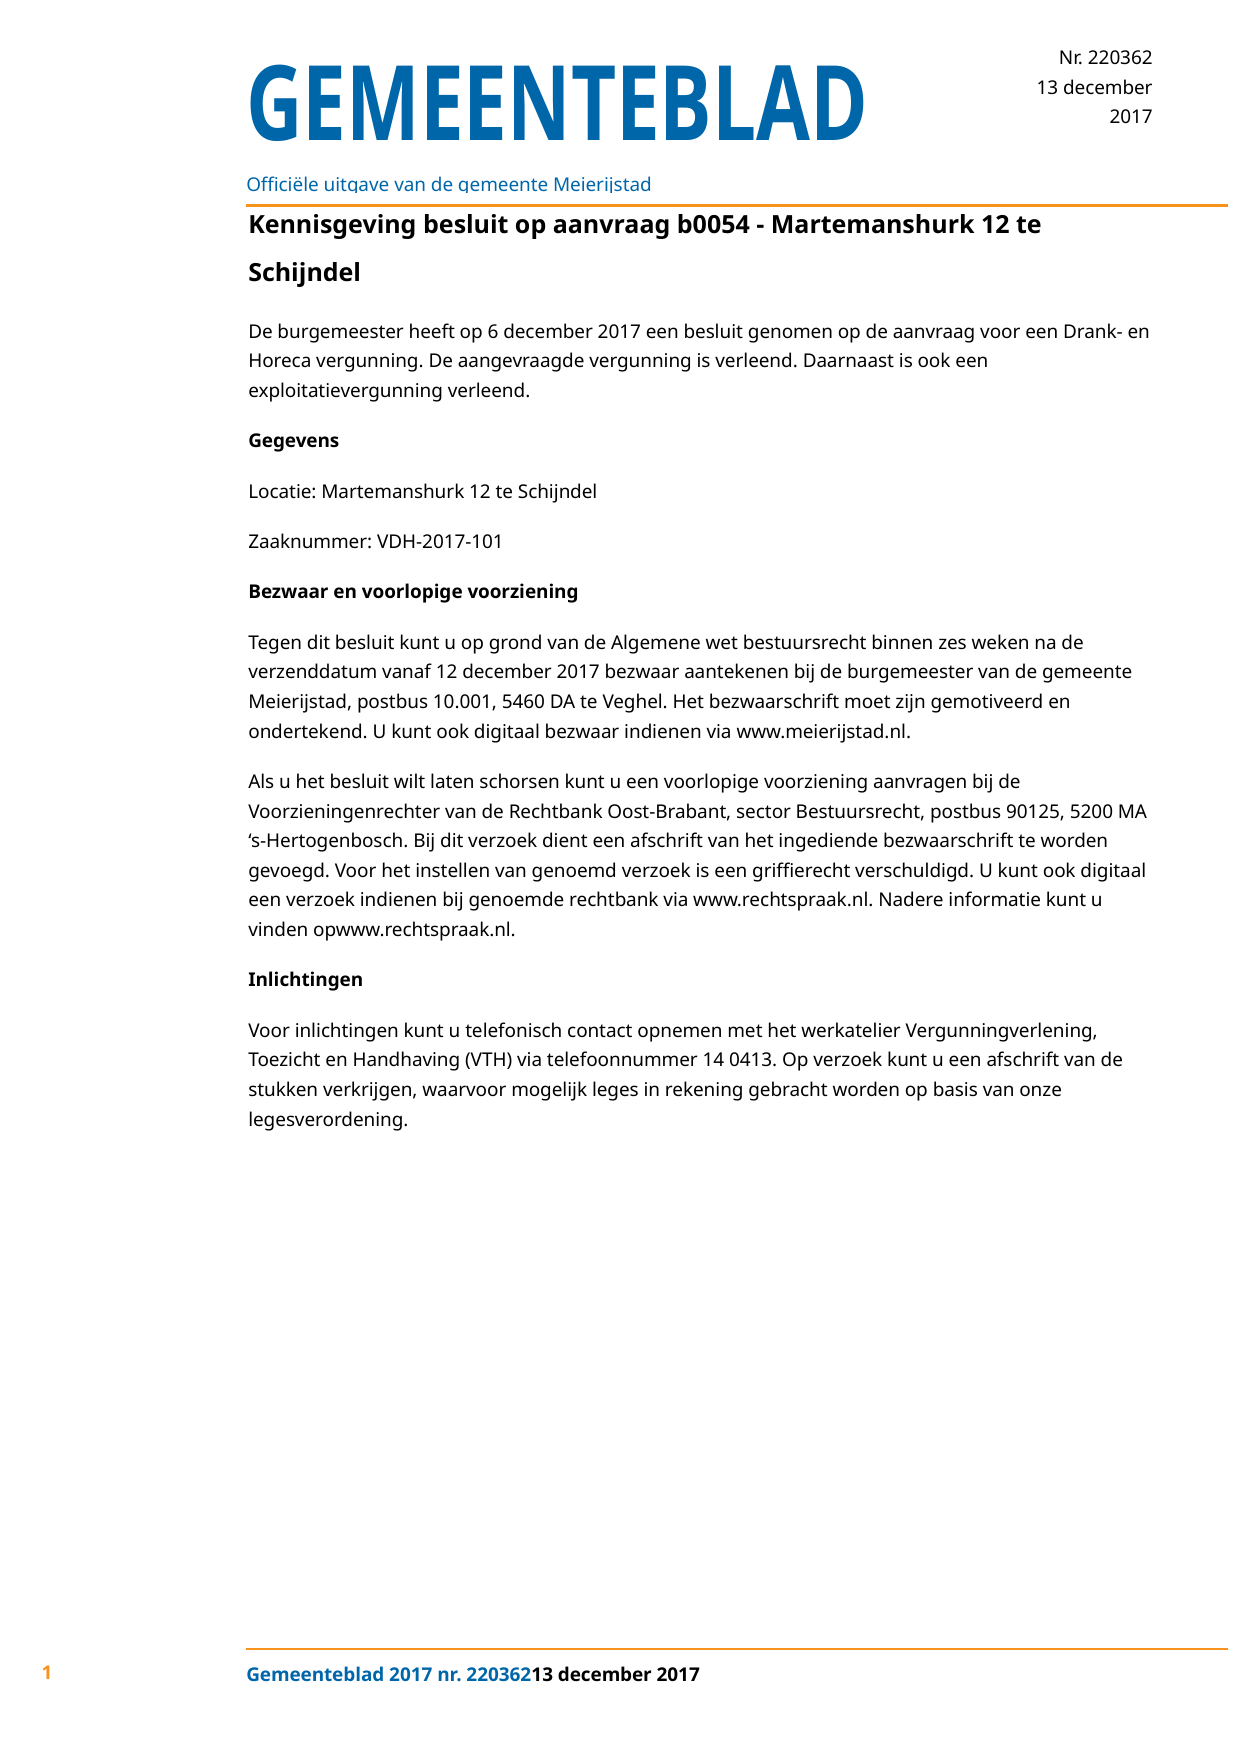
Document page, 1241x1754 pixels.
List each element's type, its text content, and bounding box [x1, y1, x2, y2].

text Voor inlichtingen kunt u telefonisch contact opnemen met het werkatelier Vergunningverlening, Toezicht en Handhaving (VTH) via telefoonnummer 14 0413. Op verzoek kunt u een afschrift van de stukken verkrijgen, waarvoor mogelijk leges in rekening gebracht worden op basis van onze legesverordening. [248, 1017, 1152, 1132]
text Bezwaar en voorlopige voorziening [248, 579, 1152, 604]
text De burgemeester heeft op 6 december 2017 een besluit genomen op de aanvraag voor een Drank- en Horeca vergunning. De aangevraagde vergunning is verleend. Daarnaast is ook een exploitatievergunning verleend. [248, 318, 1152, 403]
text Kennisgeving besluit op aanvraag b0054 - Martemanshurk 12 te Schijndel [248, 207, 1152, 288]
text Tegen dit besluit kunt u op grond van de Algemene wet bestuursrecht binnen zes weken na de verzenddatum vanaf 12 december 2017 bezwaar aantekenen bij de burgemeester van de gemeente Meierijstad, postbus 10.001, 5460 DA te Veghel. Het bezwaarschrift moet zijn gemotiveerd en ondertekend. U kunt ook digitaal bezwaar indienen via www.meierijstad.nl. [248, 629, 1152, 744]
picture [41, 47, 231, 172]
text Locatie: Martemanshurk 12 te Schijndel [248, 478, 1152, 504]
text Gegevens [248, 427, 1152, 453]
text Inlichtingen [248, 967, 1152, 992]
text Als u het besluit wilt laten schorsen kunt u een voorlopige voorziening aanvragen bij de Voorzieningenrechter van de Rechtbank Oost-Brabant, sector Bestuursrecht, postbus 90125, 5200 MA ‘s-Hertogenbosch. Bij dit verzoek dient een afschrift van het ingediende bezwaarschrift te worden gevoegd. Voor het instellen van genoemd verzoek is een griffierecht verschuldigd. U kunt ook digitaal een verzoek indienen bij genoemde rechtbank via www.rechtspraak.nl. Nadere informatie kunt u vinden opwww.rechtspraak.nl. [248, 768, 1152, 942]
text Zaaknummer: VDH-2017-101 [248, 528, 1152, 554]
